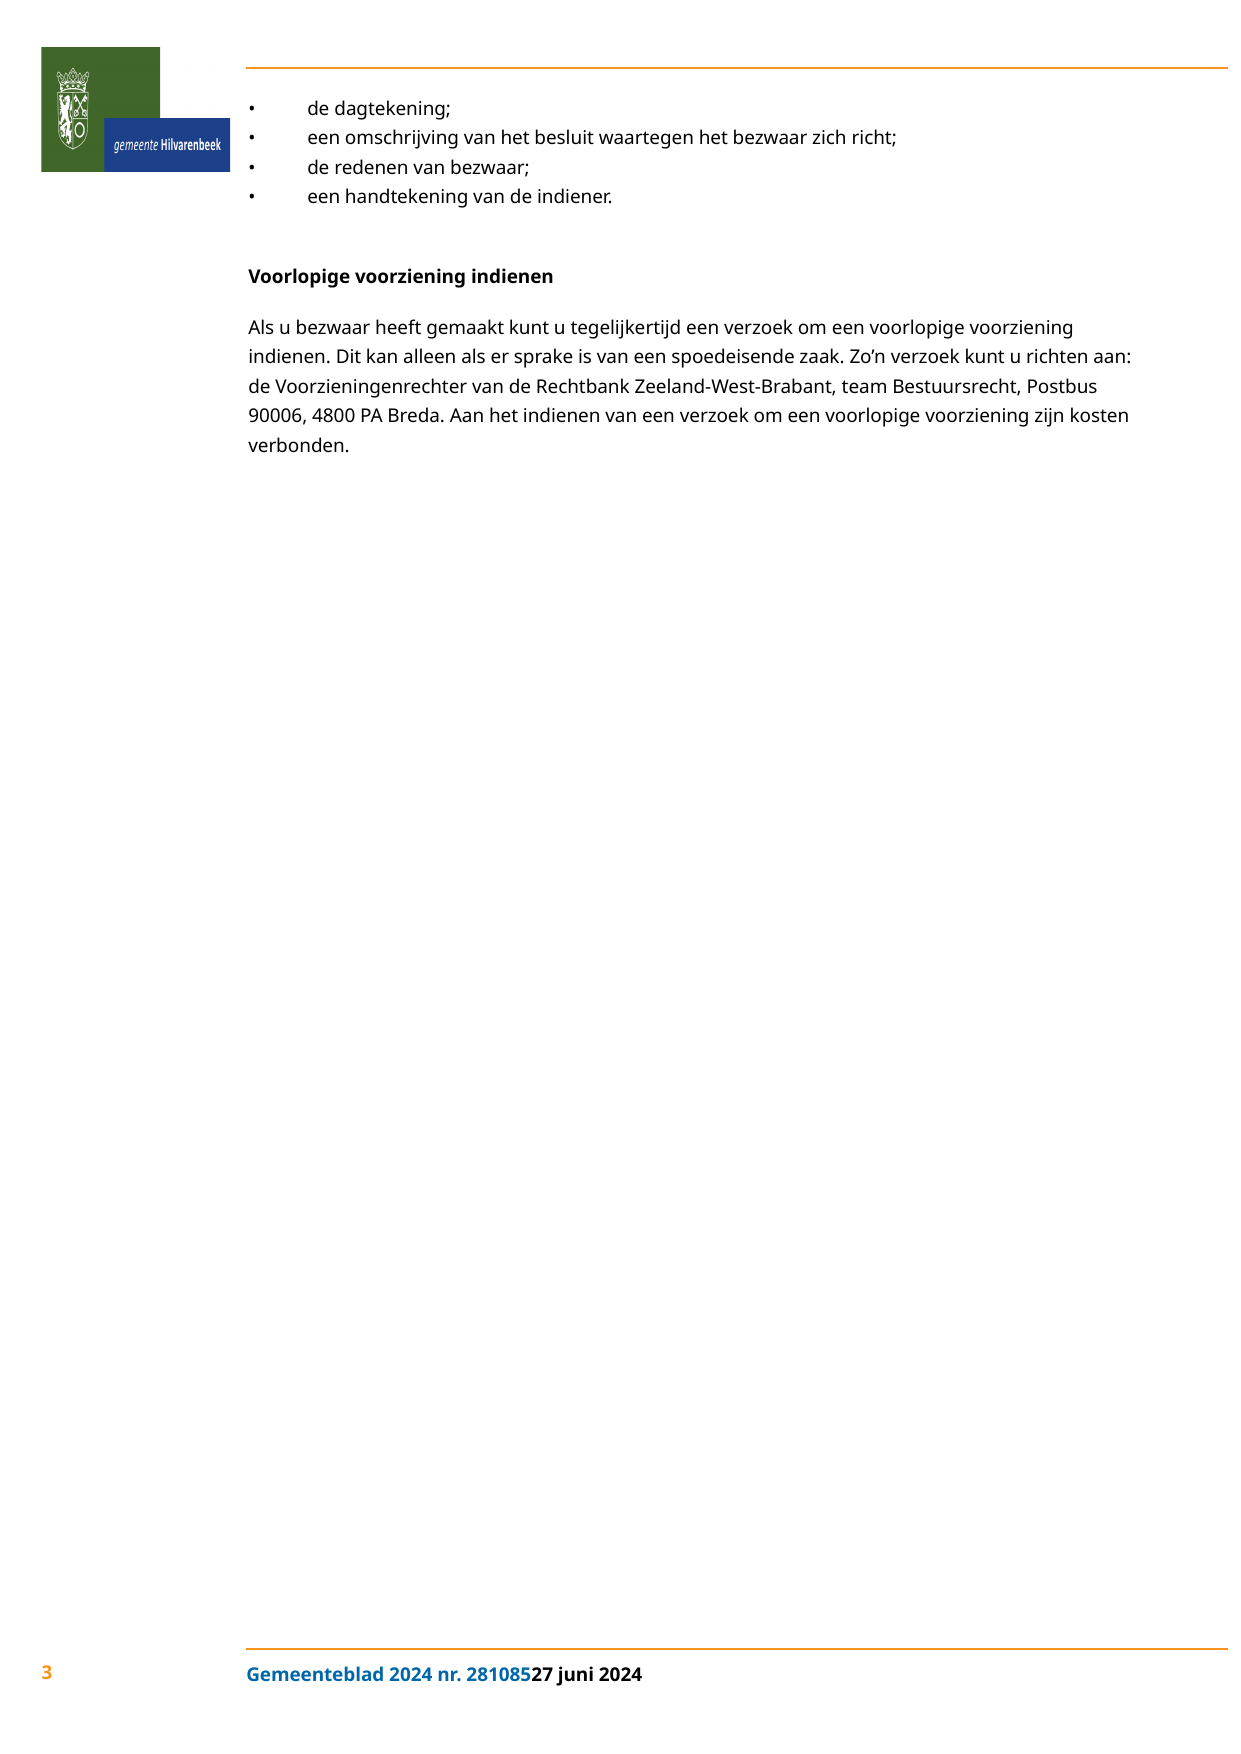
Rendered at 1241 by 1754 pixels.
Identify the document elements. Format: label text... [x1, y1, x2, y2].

text Voorlopige voorziening indienen [248, 263, 1152, 289]
list een omschrijving van het besluit waartegen het bezwaar zich richt; [248, 124, 1152, 150]
list de redenen van bezwaar; [248, 154, 1152, 180]
list de dagtekening; [248, 95, 1152, 121]
picture [41, 47, 231, 172]
list een handtekening van de indiener. [248, 183, 1152, 209]
text Als u bezwaar heeft gemaakt kunt u tegelijkertijd een verzoek om een voorlopige voorziening indienen. Dit kan alleen als er sprake is van een spoedeisende zaak. Zo’n verzoek kunt u richten aan: de Voorzieningenrechter van de Rechtbank Zeeland-West-Brabant, team Bestuursrecht, Postbus 90006, 4800 PA Breda. Aan het indienen van een verzoek om een voorlopige voorziening zijn kosten verbonden. [248, 314, 1152, 458]
